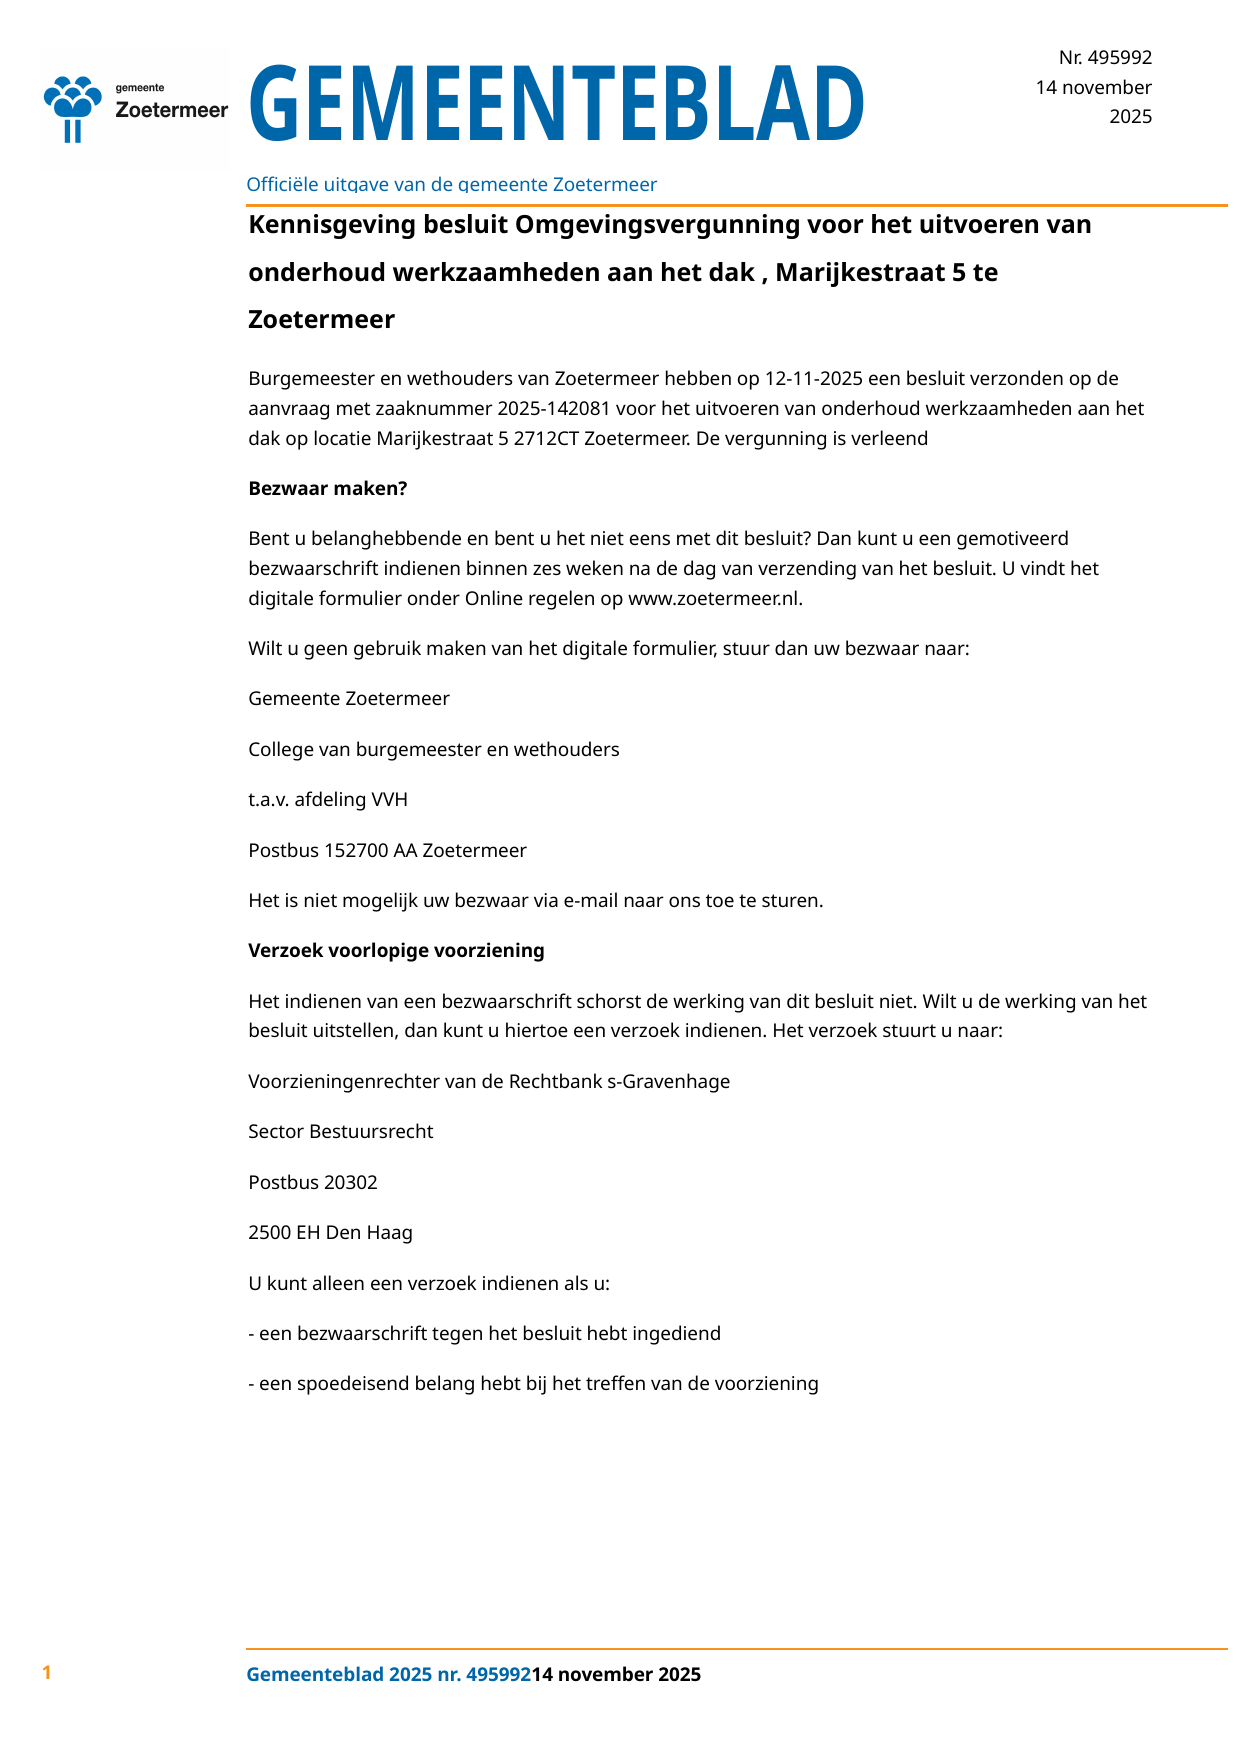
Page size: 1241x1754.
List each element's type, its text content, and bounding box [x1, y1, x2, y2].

text 2500 EH Den Haag [248, 1219, 1152, 1245]
text t.a.v. afdeling VVH [248, 786, 1152, 812]
text Bent u belanghebbende en bent u het niet eens met dit besluit? Dan kunt u een gemotiveerd bezwaarschrift indienen binnen zes weken na de dag van verzending van het besluit. U vindt het digitale formulier onder Online regelen op www.zoetermeer.nl. [248, 526, 1152, 610]
text - een bezwaarschrift tegen het besluit hebt ingediend [248, 1320, 1152, 1346]
text Postbus 20302 [248, 1169, 1152, 1194]
text Verzoek voorlopige voorziening [248, 938, 1152, 963]
text Bezwaar maken? [248, 475, 1152, 501]
text Wilt u geen gebruik maken van het digitale formulier, stuur dan uw bezwaar naar: [248, 635, 1152, 661]
text Het is niet mogelijk uw bezwaar via e-mail naar ons toe te sturen. [248, 887, 1152, 913]
text College van burgemeester en wethouders [248, 736, 1152, 762]
text Voorzieningenrechter van de Rechtbank s-Gravenhage [248, 1068, 1152, 1094]
text U kunt alleen een verzoek indienen als u: [248, 1270, 1152, 1295]
text Het indienen van een bezwaarschrift schorst de werking van dit besluit niet. Wilt u de werking van het besluit uitstellen, dan kunt u hiertoe een verzoek indienen. Het verzoek stuurt u naar: [248, 988, 1152, 1043]
picture [41, 47, 231, 172]
text Burgemeester en wethouders van Zoetermeer hebben op 12-11-2025 een besluit verzonden op de aanvraag met zaaknummer 2025-142081 voor het uitvoeren van onderhoud werkzaamheden aan het dak op locatie Marijkestraat 5 2712CT Zoetermeer. De vergunning is verleend [248, 366, 1152, 450]
text - een spoedeisend belang hebt bij het treffen van de voorziening [248, 1371, 1152, 1396]
text Sector Bestuursrecht [248, 1118, 1152, 1144]
text Postbus 152700 AA Zoetermeer [248, 837, 1152, 862]
text Gemeente Zoetermeer [248, 686, 1152, 711]
text Kennisgeving besluit Omgevingsvergunning voor het uitvoeren van onderhoud werkzaamheden aan het dak , Marijkestraat 5 te Zoetermeer [248, 207, 1152, 336]
